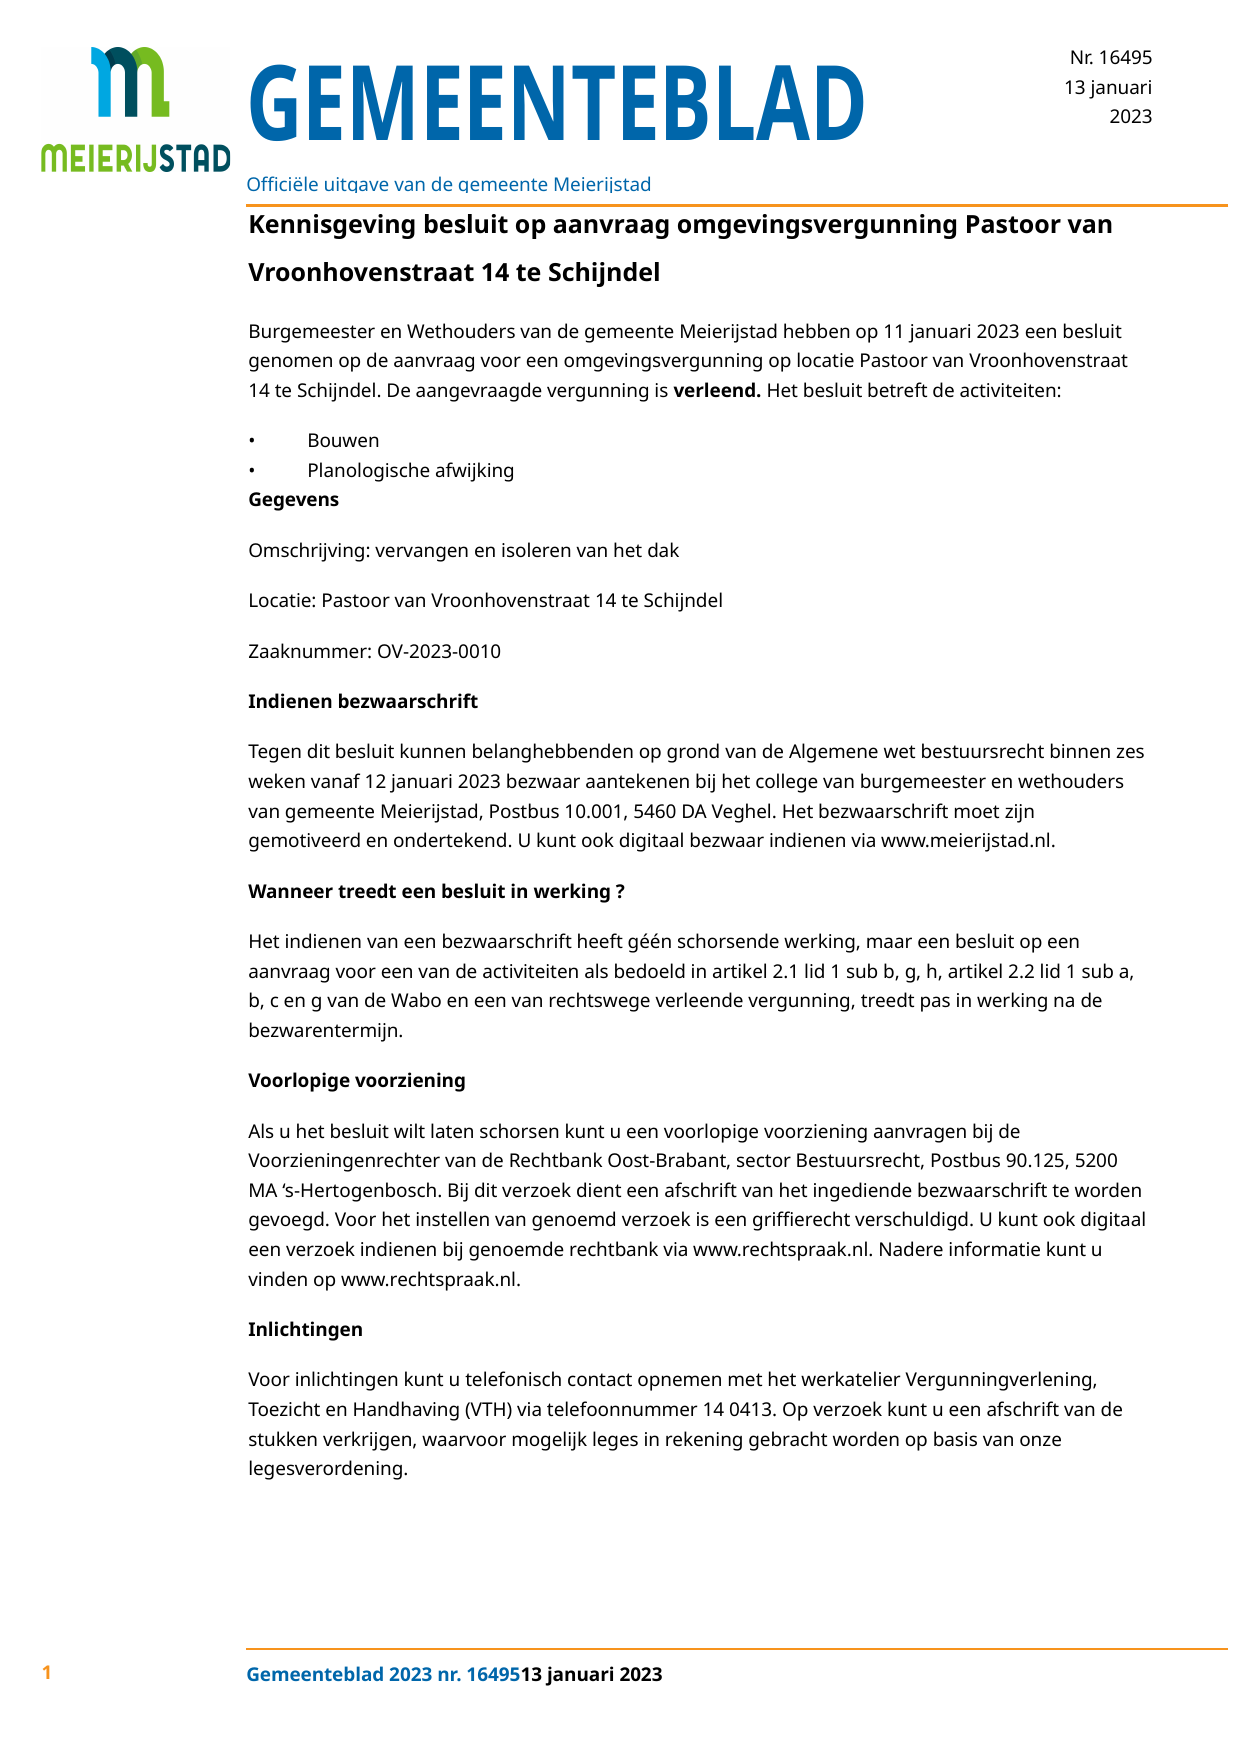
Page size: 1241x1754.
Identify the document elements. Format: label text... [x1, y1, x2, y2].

text Voorlopige voorziening [248, 1067, 1152, 1093]
text Als u het besluit wilt laten schorsen kunt u een voorlopige voorziening aanvragen bij de Voorzieningenrechter van de Rechtbank Oost-Brabant, sector Bestuursrecht, Postbus 90.125, 5200 MA ‘s-Hertogenbosch. Bij dit verzoek dient een afschrift van het ingediende bezwaarschrift te worden gevoegd. Voor het instellen van genoemd verzoek is een griffierecht verschuldigd. U kunt ook digitaal een verzoek indienen bij genoemde rechtbank via www.rechtspraak.nl. Nadere informatie kunt u vinden op www.rechtspraak.nl. [248, 1118, 1152, 1292]
text Locatie: Pastoor van Vroonhovenstraat 14 te Schijndel [248, 587, 1152, 613]
list Bouwen [248, 427, 1152, 453]
picture [41, 47, 231, 172]
text Burgemeester en Wethouders van de gemeente Meierijstad hebben op 11 januari 2023 een besluit genomen op de aanvraag voor een omgevingsvergunning op locatie Pastoor van Vroonhovenstraat 14 te Schijndel. De aangevraagde vergunning is verleend. Het besluit betreft de activiteiten: [248, 318, 1152, 403]
list Planologische afwijking [248, 457, 1152, 483]
text Indienen bezwaarschrift [248, 688, 1152, 714]
text Wanneer treedt een besluit in werking ? [248, 878, 1152, 904]
text Tegen dit besluit kunnen belanghebbenden op grond van de Algemene wet bestuursrecht binnen zes weken vanaf 12 januari 2023 bezwaar aantekenen bij het college van burgemeester en wethouders van gemeente Meierijstad, Postbus 10.001, 5460 DA Veghel. Het bezwaarschrift moet zijn gemotiveerd en ondertekend. U kunt ook digitaal bezwaar indienen via www.meierijstad.nl. [248, 739, 1152, 853]
text Zaaknummer: OV-2023-0010 [248, 638, 1152, 664]
text Kennisgeving besluit op aanvraag omgevingsvergunning Pastoor van Vroonhovenstraat 14 te Schijndel [248, 207, 1152, 288]
text Voor inlichtingen kunt u telefonisch contact opnemen met het werkatelier Vergunningverlening, Toezicht en Handhaving (VTH) via telefoonnummer 14 0413. Op verzoek kunt u een afschrift van de stukken verkrijgen, waarvoor mogelijk leges in rekening gebracht worden op basis van onze legesverordening. [248, 1367, 1152, 1481]
text Inlichtingen [248, 1316, 1152, 1342]
text Gegevens [248, 487, 1152, 512]
text Omschrijving: vervangen en isoleren van het dak [248, 537, 1152, 563]
text Het indienen van een bezwaarschrift heeft géén schorsende werking, maar een besluit op een aanvraag voor een van de activiteiten als bedoeld in artikel 2.1 lid 1 sub b, g, h, artikel 2.2 lid 1 sub a, b, c en g van de Wabo en een van rechtswege verleende vergunning, treedt pas in werking na de bezwarentermijn. [248, 928, 1152, 1043]
